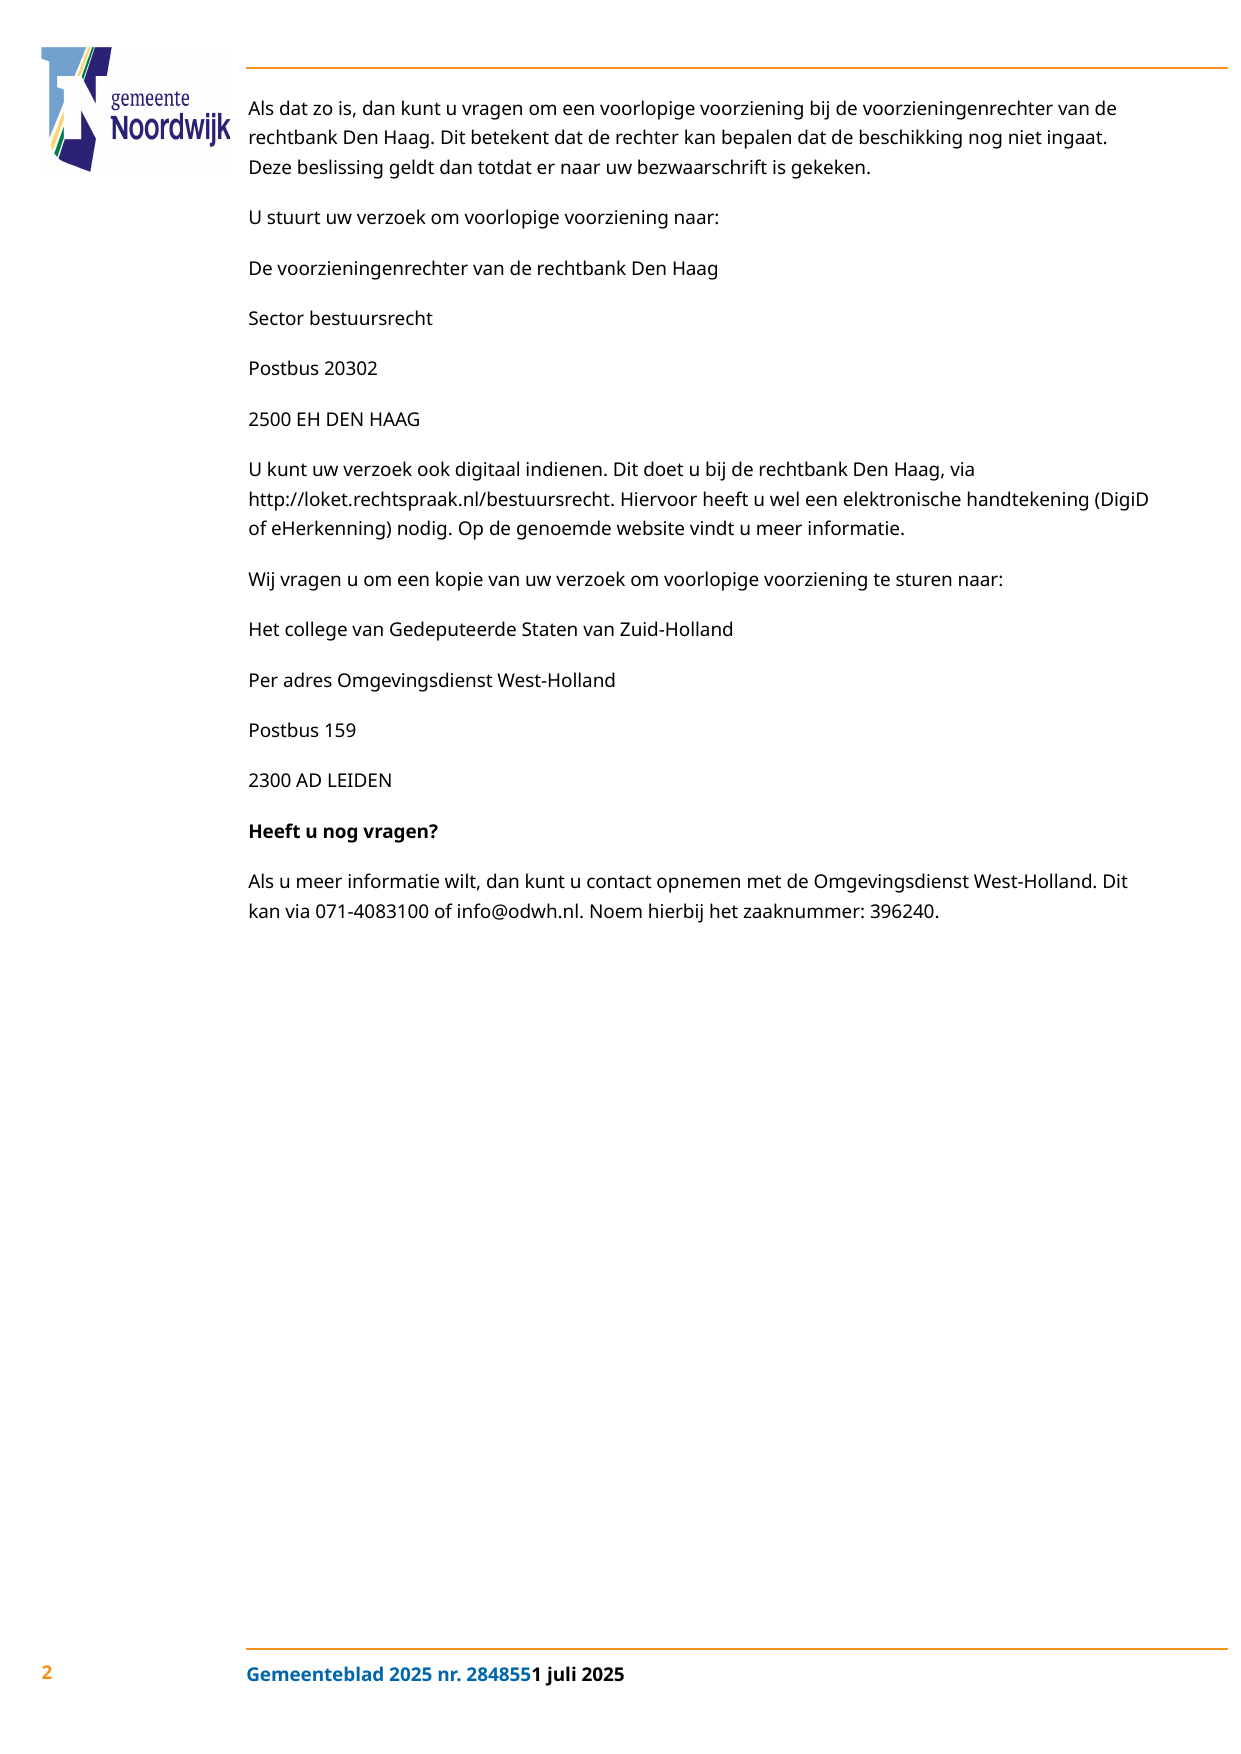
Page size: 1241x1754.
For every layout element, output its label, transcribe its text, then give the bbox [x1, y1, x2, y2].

text Het college van Gedeputeerde Staten van Zuid-Holland [248, 616, 1152, 642]
text 2300 AD LEIDEN [248, 768, 1152, 793]
text 2500 EH DEN HAAG [248, 406, 1152, 432]
text Wij vragen u om een kopie van uw verzoek om voorlopige voorziening te sturen naar: [248, 566, 1152, 592]
text Per adres Omgevingsdienst West-Holland [248, 667, 1152, 693]
text Heeft u nog vragen? [248, 818, 1152, 844]
text U kunt uw verzoek ook digitaal indienen. Dit doet u bij de rechtbank Den Haag, via http://loket.rechtspraak.nl/bestuursrecht. Hiervoor heeft u wel een elektronische handtekening (DigiD of eHerkenning) nodig. Op de genoemde website vindt u meer informatie. [248, 456, 1152, 541]
text De voorzieningenrechter van de rechtbank Den Haag [248, 255, 1152, 281]
text Als u meer informatie wilt, dan kunt u contact opnemen met de Omgevingsdienst West-Holland. Dit kan via 071-4083100 of info@odwh.nl. Noem hierbij het zaaknummer: 396240. [248, 868, 1152, 924]
text Als dat zo is, dan kunt u vragen om een voorlopige voorziening bij de voorzieningenrechter van de rechtbank Den Haag. Dit betekent dat de rechter kan bepalen dat de beschikking nog niet ingaat. Deze beslissing geldt dan totdat er naar uw bezwaarschrift is gekeken. [248, 95, 1152, 180]
picture [41, 47, 231, 172]
text U stuurt uw verzoek om voorlopige voorziening naar: [248, 204, 1152, 230]
text Sector bestuursrecht [248, 305, 1152, 331]
text Postbus 159 [248, 717, 1152, 743]
text Postbus 20302 [248, 356, 1152, 381]
